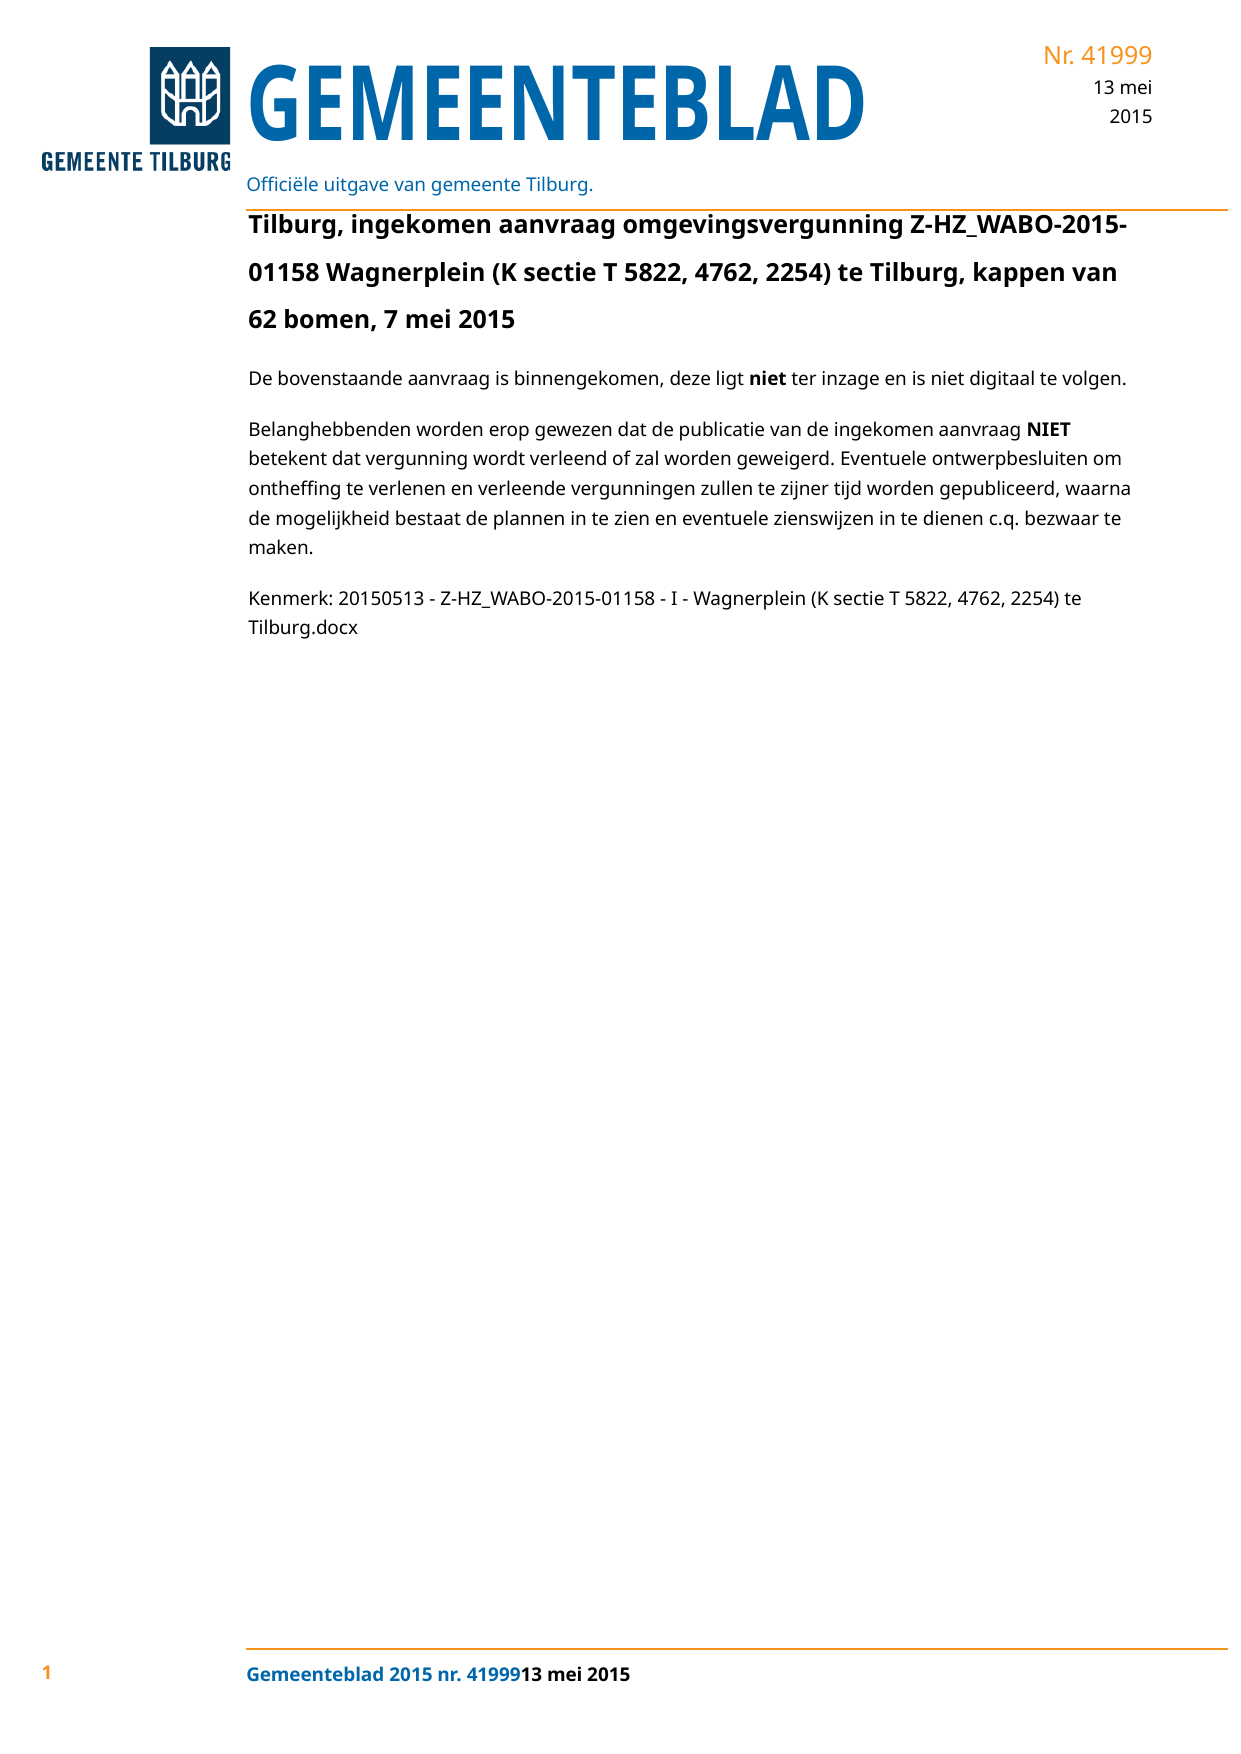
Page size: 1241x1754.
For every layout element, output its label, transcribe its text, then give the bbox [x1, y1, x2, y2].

text De bovenstaande aanvraag is binnengekomen, deze ligt niet ter inzage en is niet digitaal te volgen. [248, 366, 1152, 391]
text Tilburg, ingekomen aanvraag omgevingsvergunning Z-HZ_WABO-2015-01158 Wagnerplein (K sectie T 5822, 4762, 2254) te Tilburg, kappen van 62 bomen, 7 mei 2015 [248, 211, 1152, 336]
picture [41, 47, 231, 172]
text Belanghebbenden worden erop gewezen dat de publicatie van de ingekomen aanvraag NIET betekent dat vergunning wordt verleend of zal worden geweigerd. Eventuele ontwerpbesluiten om ontheffing te verlenen en verleende vergunningen zullen te zijner tijd worden gepubliceerd, waarna de mogelijkheid bestaat de plannen in te zien en eventuele zienswijzen in te dienen c.q. bezwaar te maken. [248, 416, 1152, 560]
text Kenmerk: 20150513 - Z-HZ_WABO-2015-01158 - I - Wagnerplein (K sectie T 5822, 4762, 2254) te Tilburg.docx [248, 585, 1152, 640]
